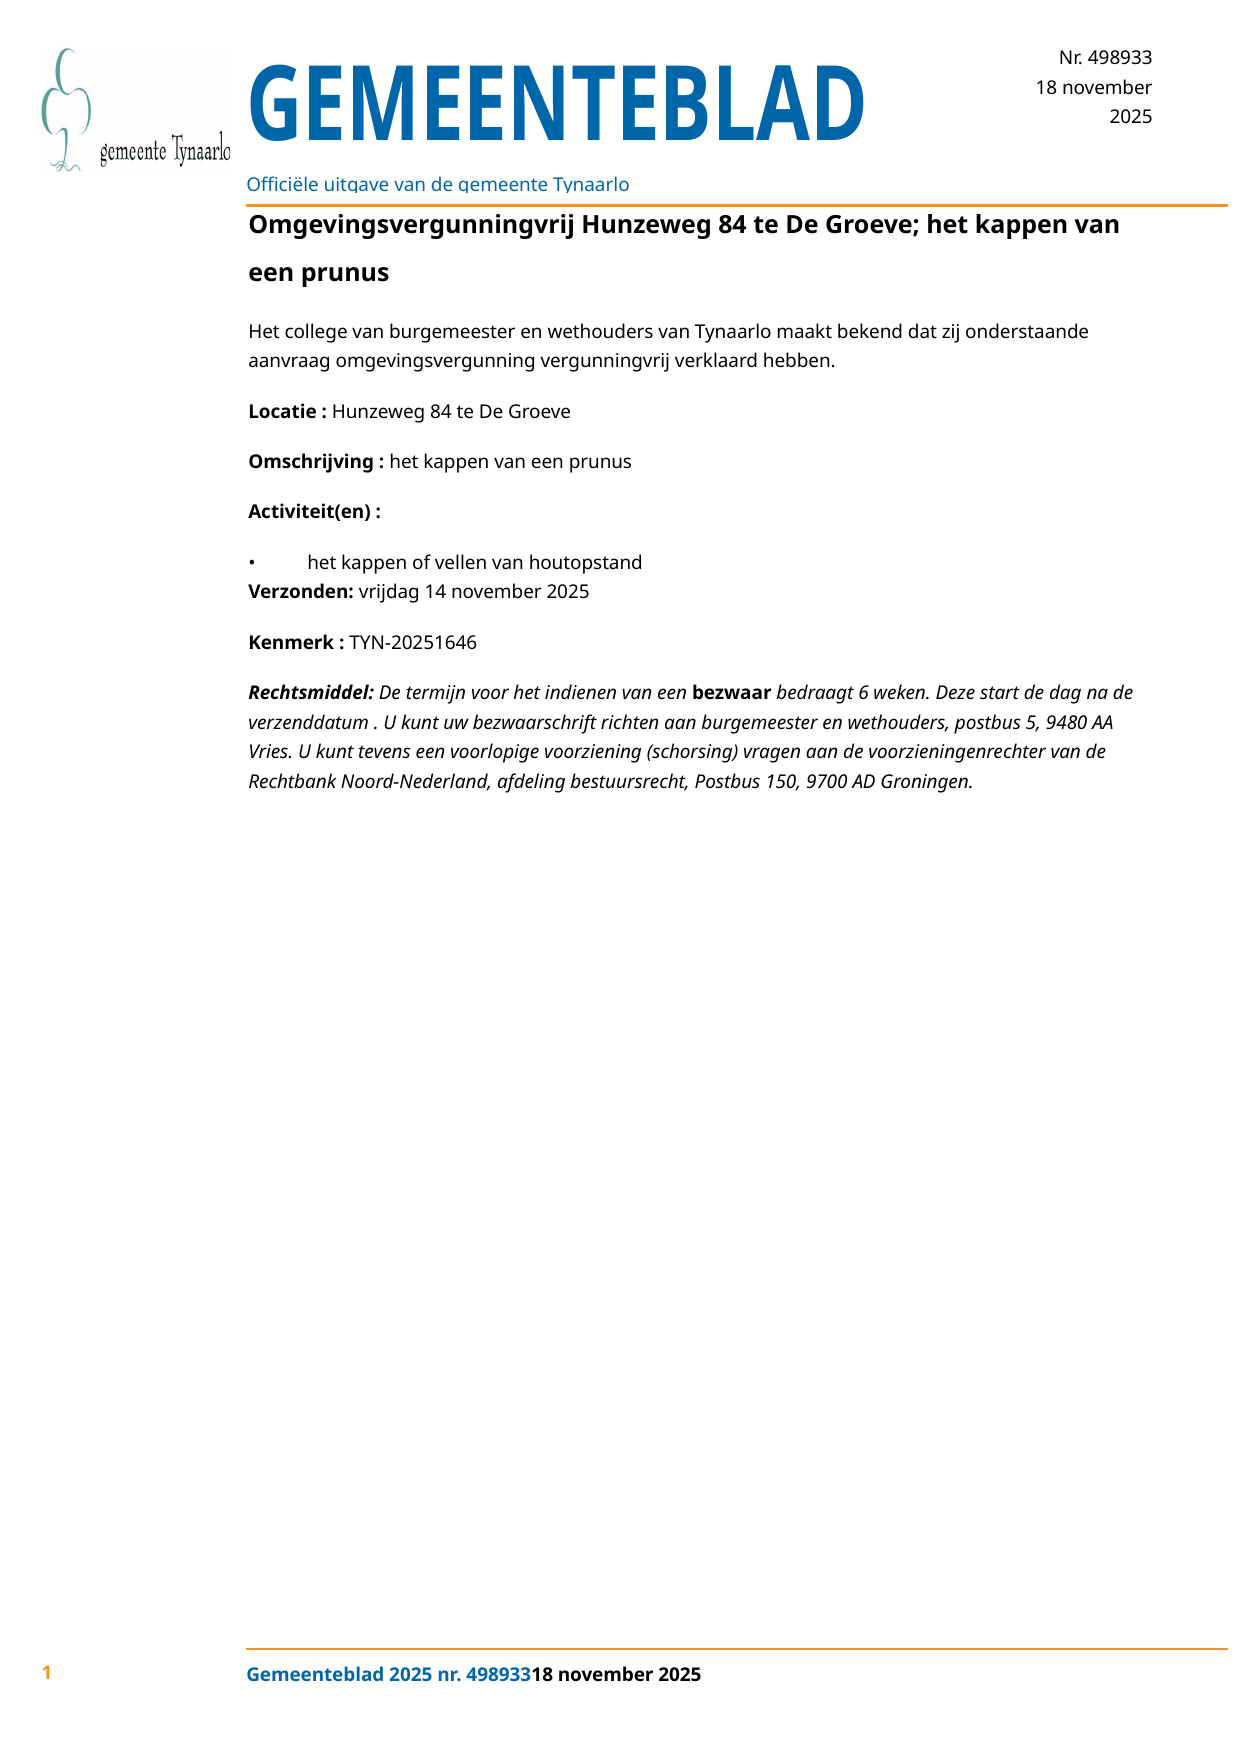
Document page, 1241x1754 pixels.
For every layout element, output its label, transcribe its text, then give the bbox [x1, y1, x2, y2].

text Omschrijving : het kappen van een prunus [248, 448, 1152, 474]
text Rechtsmiddel: De termijn voor het indienen van een bezwaar bedraagt 6 weken. Deze start de dag na de verzenddatum . U kunt uw bezwaarschrift richten aan burgemeester en wethouders, postbus 5, 9480 AA Vries. U kunt tevens een voorlopige voorziening (schorsing) vragen aan de voorzieningenrechter van de Rechtbank Noord-Nederland, afdeling bestuursrecht, Postbus 150, 9700 AD Groningen. [248, 679, 1152, 794]
text Locatie : Hunzeweg 84 te De Groeve [248, 398, 1152, 424]
text Activiteit(en) : [248, 499, 1152, 524]
text Verzonden: vrijdag 14 november 2025 [248, 579, 1152, 604]
text Kenmerk : TYN-20251646 [248, 629, 1152, 655]
picture [41, 47, 231, 172]
list het kappen of vellen van houtopstand [248, 549, 1152, 575]
text Omgevingsvergunningvrij Hunzeweg 84 te De Groeve; het kappen van een prunus [248, 207, 1152, 288]
text Het college van burgemeester en wethouders van Tynaarlo maakt bekend dat zij onderstaande aanvraag omgevingsvergunning vergunningvrij verklaard hebben. [248, 318, 1152, 373]
